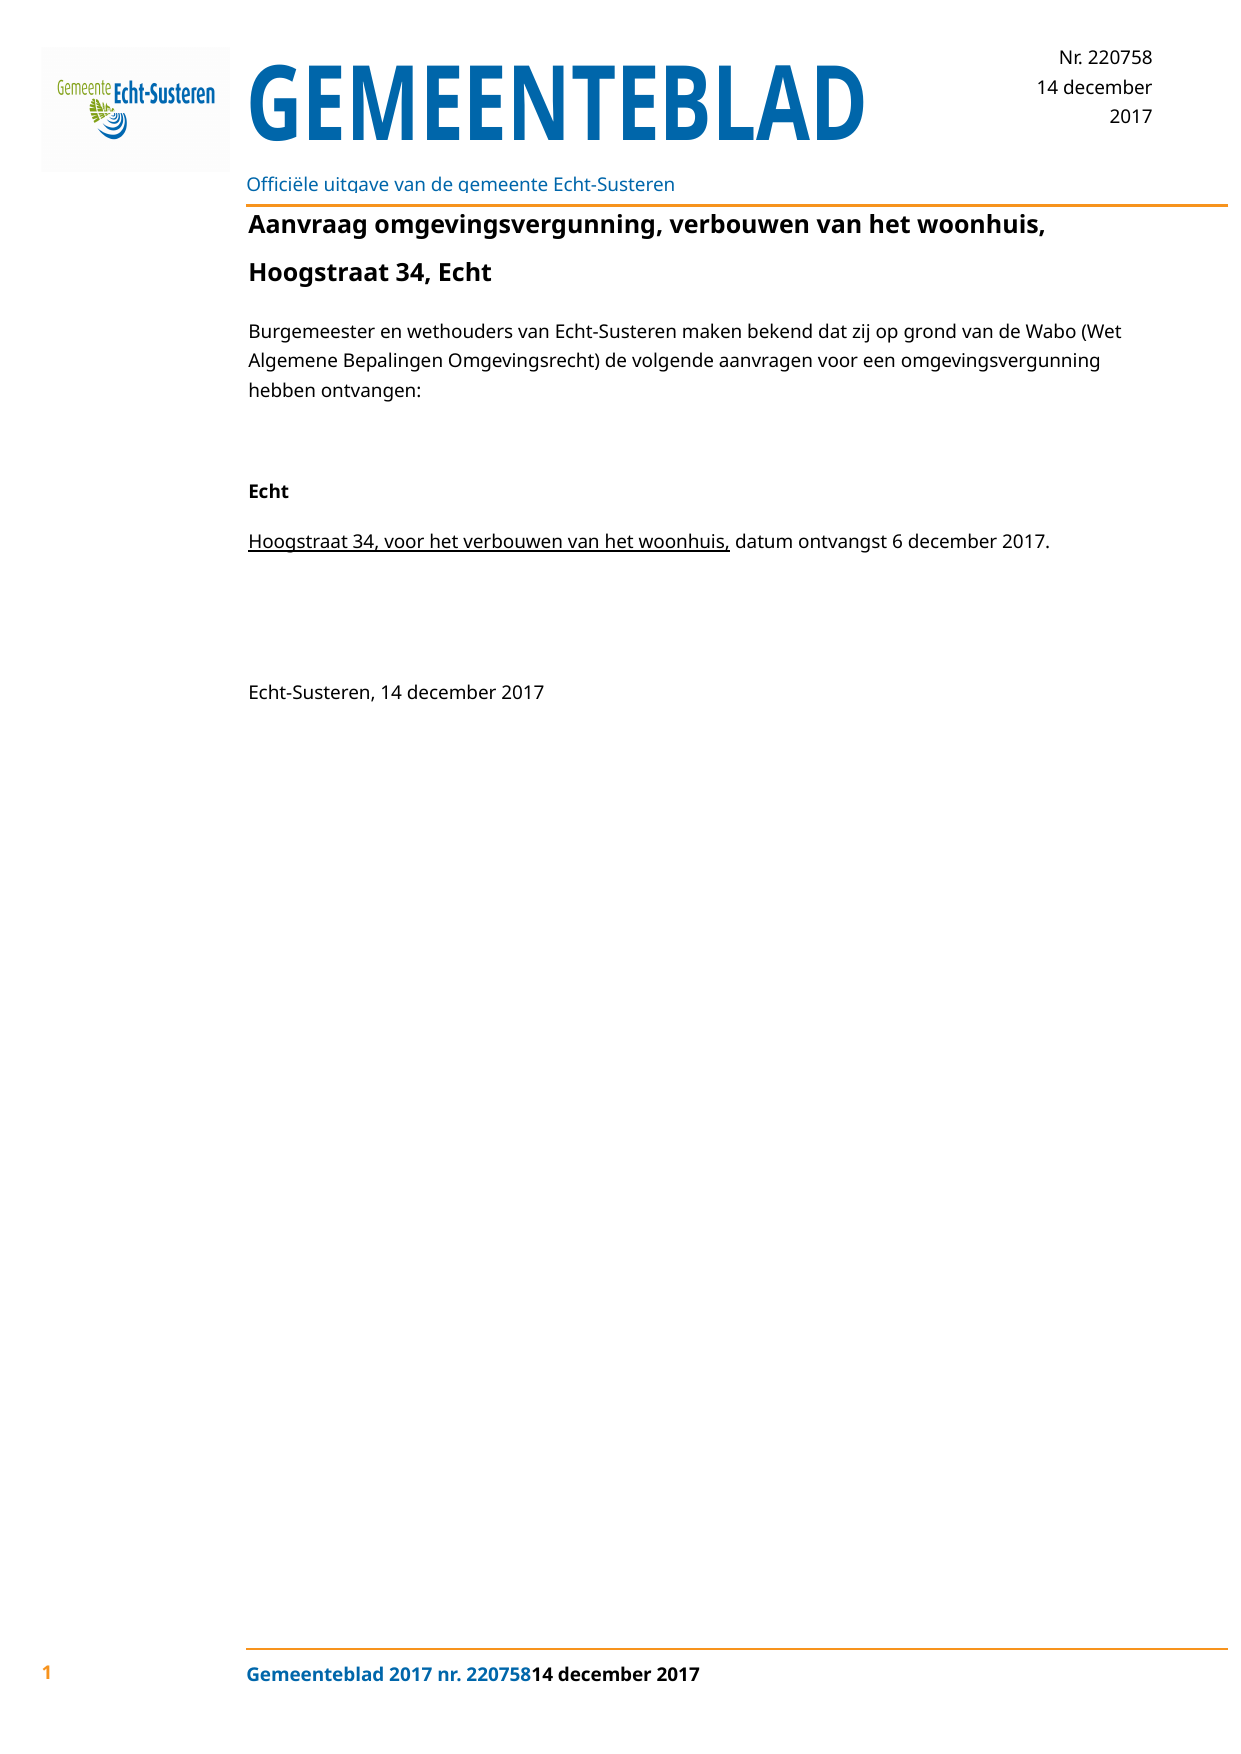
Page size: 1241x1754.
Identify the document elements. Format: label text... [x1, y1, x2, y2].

text Burgemeester en wethouders van Echt-Susteren maken bekend dat zij op grond van de Wabo (Wet Algemene Bepalingen Omgevingsrecht) de volgende aanvragen voor een omgevingsvergunning hebben ontvangen: [248, 318, 1152, 403]
text Hoogstraat 34, voor het verbouwen van het woonhuis, datum ontvangst 6 december 2017. [248, 528, 1152, 554]
text Aanvraag omgevingsvergunning, verbouwen van het woonhuis, Hoogstraat 34, Echt [248, 207, 1152, 288]
text Echt [248, 478, 1152, 504]
text Echt-Susteren, 14 december 2017 [248, 679, 1152, 705]
picture [41, 47, 231, 172]
